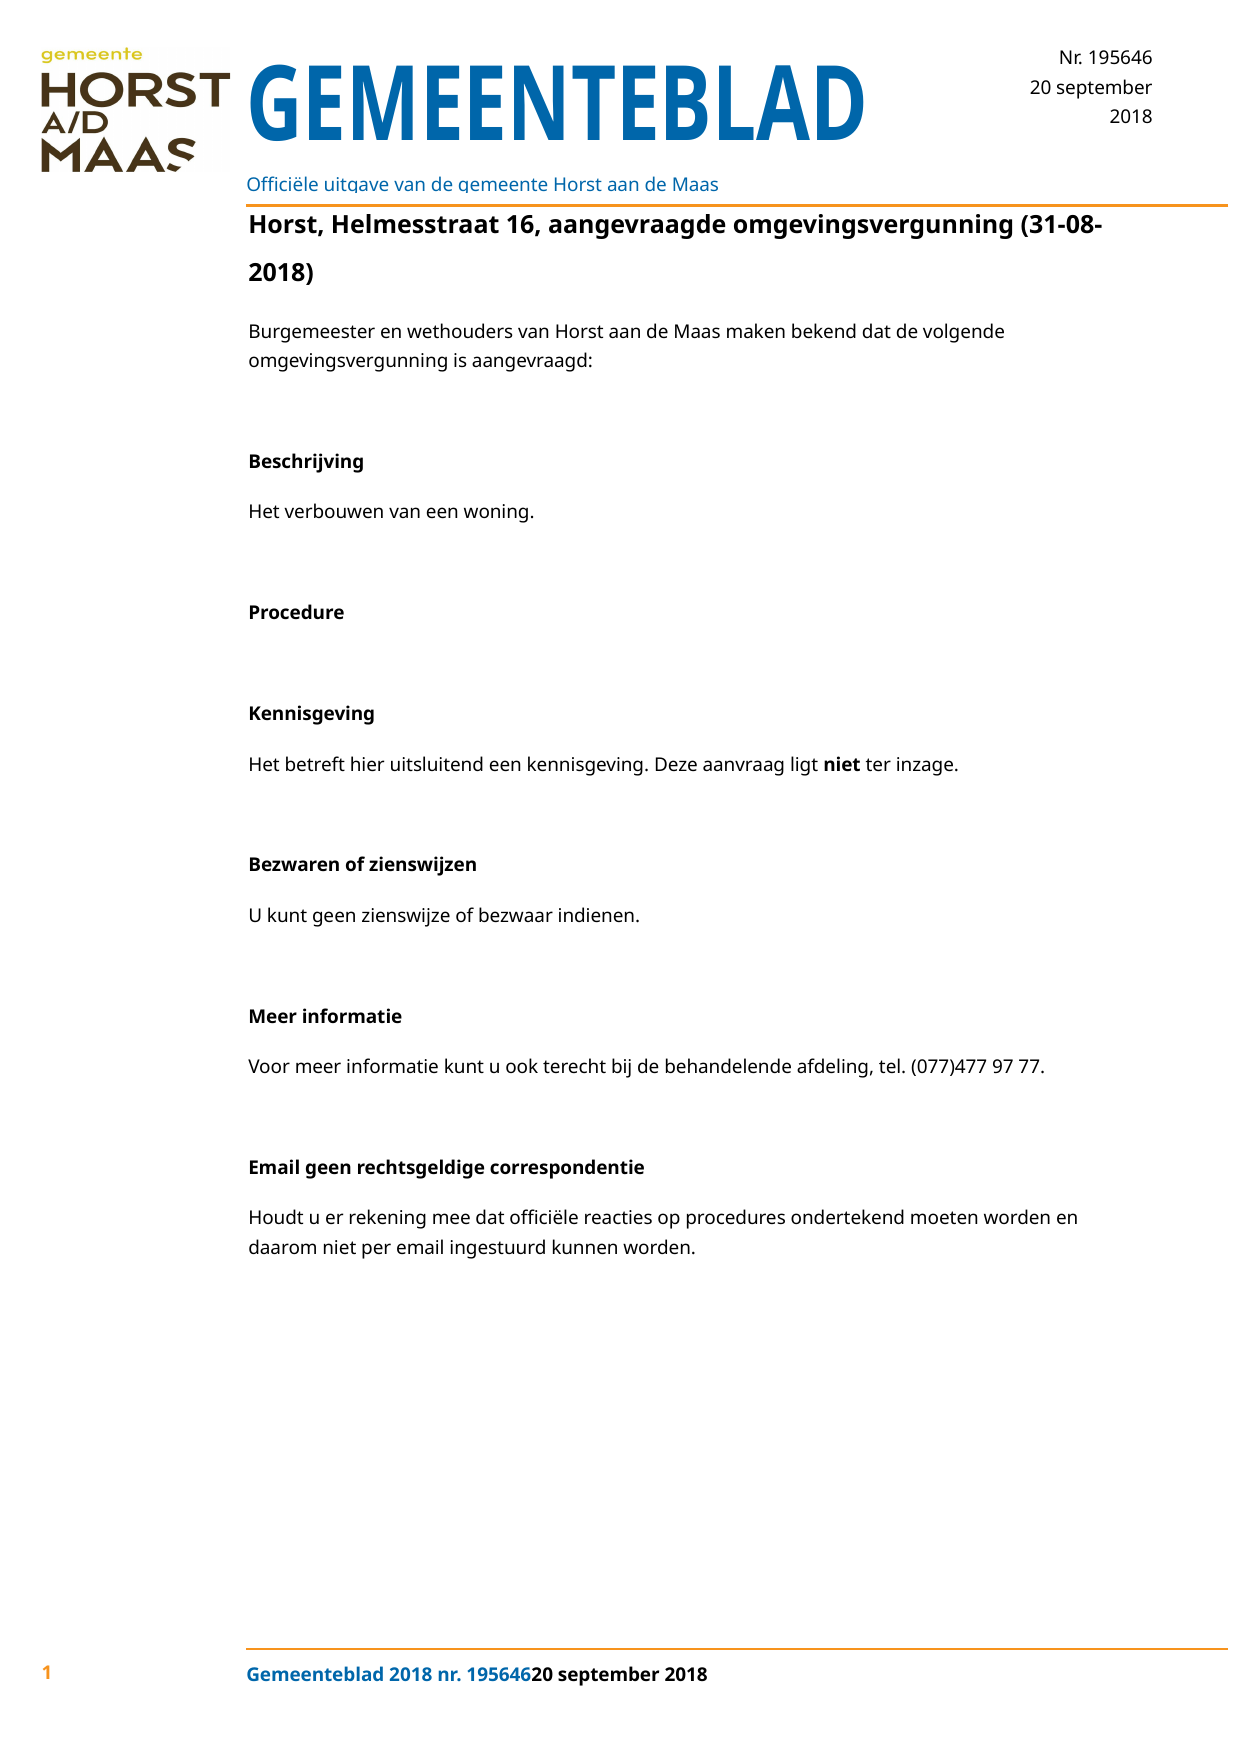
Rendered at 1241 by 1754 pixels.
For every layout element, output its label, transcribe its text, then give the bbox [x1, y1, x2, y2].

text Voor meer informatie kunt u ook terecht bij de behandelende afdeling, tel. (077)477 97 77. [248, 1053, 1152, 1079]
text U kunt geen zienswijze of bezwaar indienen. [248, 902, 1152, 928]
text Het verbouwen van een woning. [248, 499, 1152, 524]
text Email geen rechtsgeldige correspondentie [248, 1154, 1152, 1180]
text Kennisgeving [248, 700, 1152, 726]
text Meer informatie [248, 1003, 1152, 1029]
text Bezwaren of zienswijzen [248, 852, 1152, 877]
picture [41, 47, 231, 172]
text Het betreft hier uitsluitend een kennisgeving. Deze aanvraag ligt niet ter inzage. [248, 751, 1152, 777]
text Procedure [248, 599, 1152, 625]
text Horst, Helmesstraat 16, aangevraagde omgevingsvergunning (31-08-2018) [248, 207, 1152, 288]
text Beschrijving [248, 448, 1152, 474]
text Burgemeester en wethouders van Horst aan de Maas maken bekend dat de volgende omgevingsvergunning is aangevraagd: [248, 318, 1152, 373]
text Houdt u er rekening mee dat officiële reacties op procedures ondertekend moeten worden en daarom niet per email ingestuurd kunnen worden. [248, 1204, 1152, 1260]
